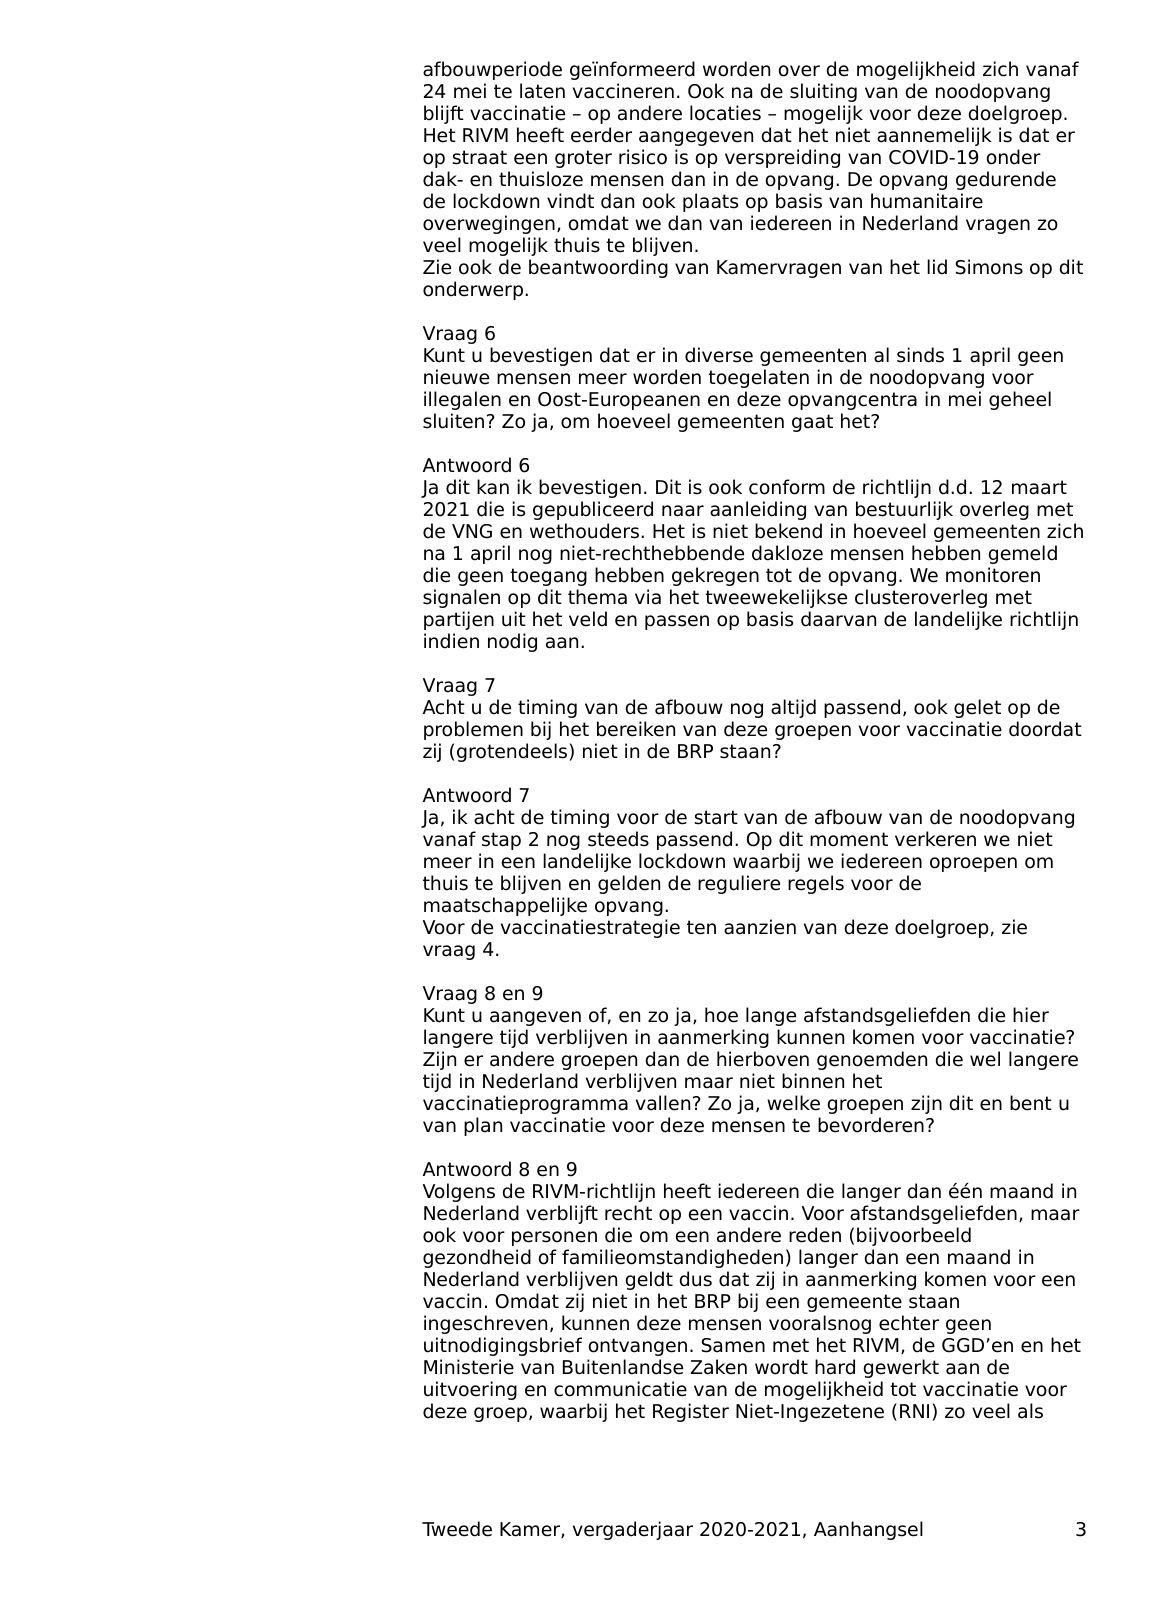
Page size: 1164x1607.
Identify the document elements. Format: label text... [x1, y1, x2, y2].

text Voor de vaccinatiestrategie ten aanzien van deze doelgroep, zie vraag 4. [422, 917, 1087, 961]
text Kunt u bevestigen dat er in diverse gemeenten al sinds 1 april geen nieuwe mensen meer worden toegelaten in de noodopvang voor illegalen en Oost-Europeanen en deze opvangcentra in mei geheel sluiten? Zo ja, om hoeveel gemeenten gaat het? [422, 345, 1087, 433]
text Zijn er andere groepen dan de hierboven genoemden die wel langere tijd in Nederland verblijven maar niet binnen het vaccinatieprogramma vallen? Zo ja, welke groepen zijn dit en bent u van plan vaccinatie voor deze mensen te bevorderen? [422, 1049, 1087, 1137]
text Vraag 8 en 9 [422, 983, 1087, 1005]
text Volgens de RIVM-richtlijn heeft iedereen die langer dan één maand in Nederland verblijft recht op een vaccin. Voor afstandsgeliefden, maar ook voor personen die om een andere reden (bijvoorbeeld gezondheid of familieomstandigheden) langer dan een maand in Nederland verblijven geldt dus dat zij in aanmerking komen voor een vaccin. Omdat zij niet in het BRP bij een gemeente staan ingeschreven, kunnen deze mensen vooralsnog echter geen uitnodigingsbrief ontvangen. Samen met het RIVM, de GGD’en en het Ministerie van Buitenlandse Zaken wordt hard gewerkt aan de uitvoering en communicatie van de mogelijkheid tot vaccinatie voor deze groep, waarbij het Register Niet-Ingezetene (RNI) zo veel als [422, 1181, 1087, 1423]
text Zie ook de beantwoording van Kamervragen van het lid Simons op dit onderwerp. [422, 257, 1087, 301]
text Ja dit kan ik bevestigen. Dit is ook conform de richtlijn d.d. 12 maart 2021 die is gepubliceerd naar aanleiding van bestuurlijk overleg met de VNG en wethouders. Het is niet bekend in hoeveel gemeenten zich na 1 april nog niet-rechthebbende dakloze mensen hebben gemeld die geen toegang hebben gekregen tot de opvang. We monitoren signalen op dit thema via het tweewekelijkse clusteroverleg met partijen uit het veld en passen op basis daarvan de landelijke richtlijn indien nodig aan. [422, 477, 1087, 653]
text Acht u de timing van de afbouw nog altijd passend, ook gelet op de problemen bij het bereiken van deze groepen voor vaccinatie doordat zij (grotendeels) niet in de BRP staan? [422, 697, 1087, 763]
text Kunt u aangeven of, en zo ja, hoe lange afstandsgeliefden die hier langere tijd verblijven in aanmerking kunnen komen voor vaccinatie? [422, 1005, 1087, 1049]
text Antwoord 6 [422, 455, 1087, 477]
text Antwoord 7 [422, 785, 1087, 807]
text afbouwperiode geïnformeerd worden over de mogelijkheid zich vanaf 24 mei te laten vaccineren. Ook na de sluiting van de noodopvang blijft vaccinatie – op andere locaties – mogelijk voor deze doelgroep. [422, 59, 1087, 125]
text Vraag 6 [422, 323, 1087, 345]
text Het RIVM heeft eerder aangegeven dat het niet aannemelijk is dat er op straat een groter risico is op verspreiding van COVID-19 onder dak- en thuisloze mensen dan in de opvang. De opvang gedurende de lockdown vindt dan ook plaats op basis van humanitaire overwegingen, omdat we dan van iedereen in Nederland vragen zo veel mogelijk thuis te blijven. [422, 125, 1087, 257]
text Ja, ik acht de timing voor de start van de afbouw van de noodopvang vanaf stap 2 nog steeds passend. Op dit moment verkeren we niet meer in een landelijke lockdown waarbij we iedereen oproepen om thuis te blijven en gelden de reguliere regels voor de maatschappelijke opvang. [422, 807, 1087, 917]
text Antwoord 8 en 9 [422, 1159, 1087, 1181]
text Vraag 7 [422, 675, 1087, 697]
